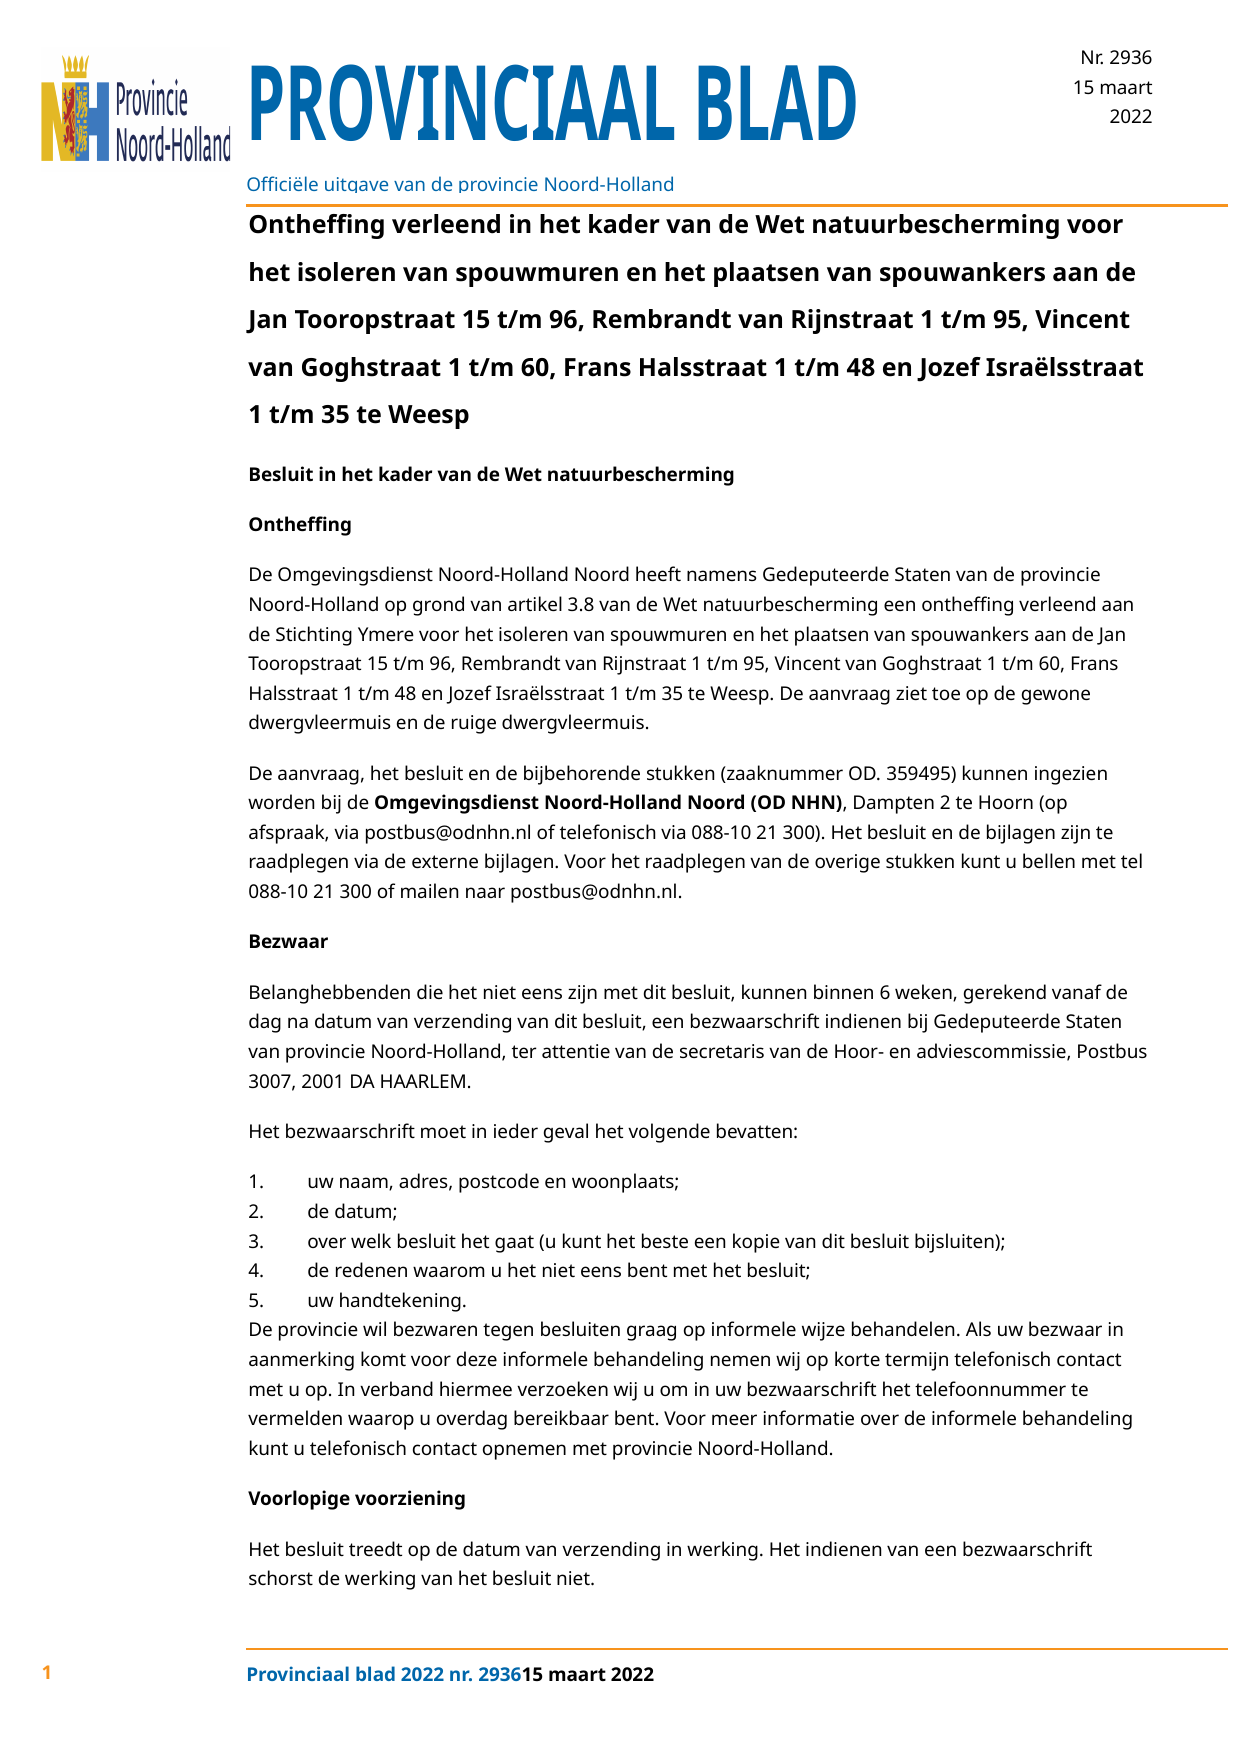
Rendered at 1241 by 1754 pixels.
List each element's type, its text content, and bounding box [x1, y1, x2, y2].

list uw naam, adres, postcode en woonplaats; [248, 1169, 1152, 1194]
text De provincie wil bezwaren tegen besluiten graag op informele wijze behandelen. Als uw bezwaar in aanmerking komt voor deze informele behandeling nemen wij op korte termijn telefonisch contact met u op. In verband hiermee verzoeken wij u om in uw bezwaarschrift het telefoonnummer te vermelden waarop u overdag bereikbaar bent. Voor meer informatie over de informele behandeling kunt u telefonisch contact opnemen met provincie Noord-Holland. [248, 1317, 1152, 1461]
text Het bezwaarschrift moet in ieder geval het volgende bevatten: [248, 1118, 1152, 1144]
text De aanvraag, het besluit en de bijbehorende stukken (zaaknummer OD. 359495) kunnen ingezien worden bij de Omgevingsdienst Noord-Holland Noord (OD NHN), Dampten 2 te Hoorn (op afspraak, via postbus@odnhn.nl of telefonisch via 088-10 21 300). Het besluit en de bijlagen zijn te raadplegen via de externe bijlagen. Voor het raadplegen van de overige stukken kunt u bellen met tel 088-10 21 300 of mailen naar postbus@odnhn.nl. [248, 760, 1152, 904]
text Het besluit treedt op de datum van verzending in werking. Het indienen van een bezwaarschrift schorst de werking van het besluit niet. [248, 1536, 1152, 1591]
text Bezwaar [248, 929, 1152, 954]
text De Omgevingsdienst Noord-Holland Noord heeft namens Gedeputeerde Staten van de provincie Noord-Holland op grond van artikel 3.8 van de Wet natuurbescherming een ontheffing verleend aan de Stichting Ymere voor het isoleren van spouwmuren en het plaatsen van spouwankers aan de Jan Tooropstraat 15 t/m 96, Rembrandt van Rijnstraat 1 t/m 95, Vincent van Goghstraat 1 t/m 60, Frans Halsstraat 1 t/m 48 en Jozef Israëlsstraat 1 t/m 35 te Weesp. De aanvraag ziet toe op de gewone dwergvleermuis en de ruige dwergvleermuis. [248, 562, 1152, 735]
text Voorlopige voorziening [248, 1485, 1152, 1511]
picture [41, 47, 231, 172]
text Besluit in het kader van de Wet natuurbescherming [248, 461, 1152, 486]
list de datum; [248, 1198, 1152, 1224]
list uw handtekening. [248, 1287, 1152, 1313]
text Ontheffing [248, 511, 1152, 537]
list over welk besluit het gaat (u kunt het beste een kopie van dit besluit bijsluiten); [248, 1228, 1152, 1253]
text Ontheffing verleend in het kader van de Wet natuurbescherming voor het isoleren van spouwmuren en het plaatsen van spouwankers aan de Jan Tooropstraat 15 t/m 96, Rembrandt van Rijnstraat 1 t/m 95, Vincent van Goghstraat 1 t/m 60, Frans Halsstraat 1 t/m 48 en Jozef Israëlsstraat 1 t/m 35 te Weesp [248, 207, 1152, 431]
text Belanghebbenden die het niet eens zijn met dit besluit, kunnen binnen 6 weken, gerekend vanaf de dag na datum van verzending van dit besluit, een bezwaarschrift indienen bij Gedeputeerde Staten van provincie Noord-Holland, ter attentie van de secretaris van de Hoor- en adviescommissie, Postbus 3007, 2001 DA HAARLEM. [248, 979, 1152, 1093]
list de redenen waarom u het niet eens bent met het besluit; [248, 1257, 1152, 1283]
